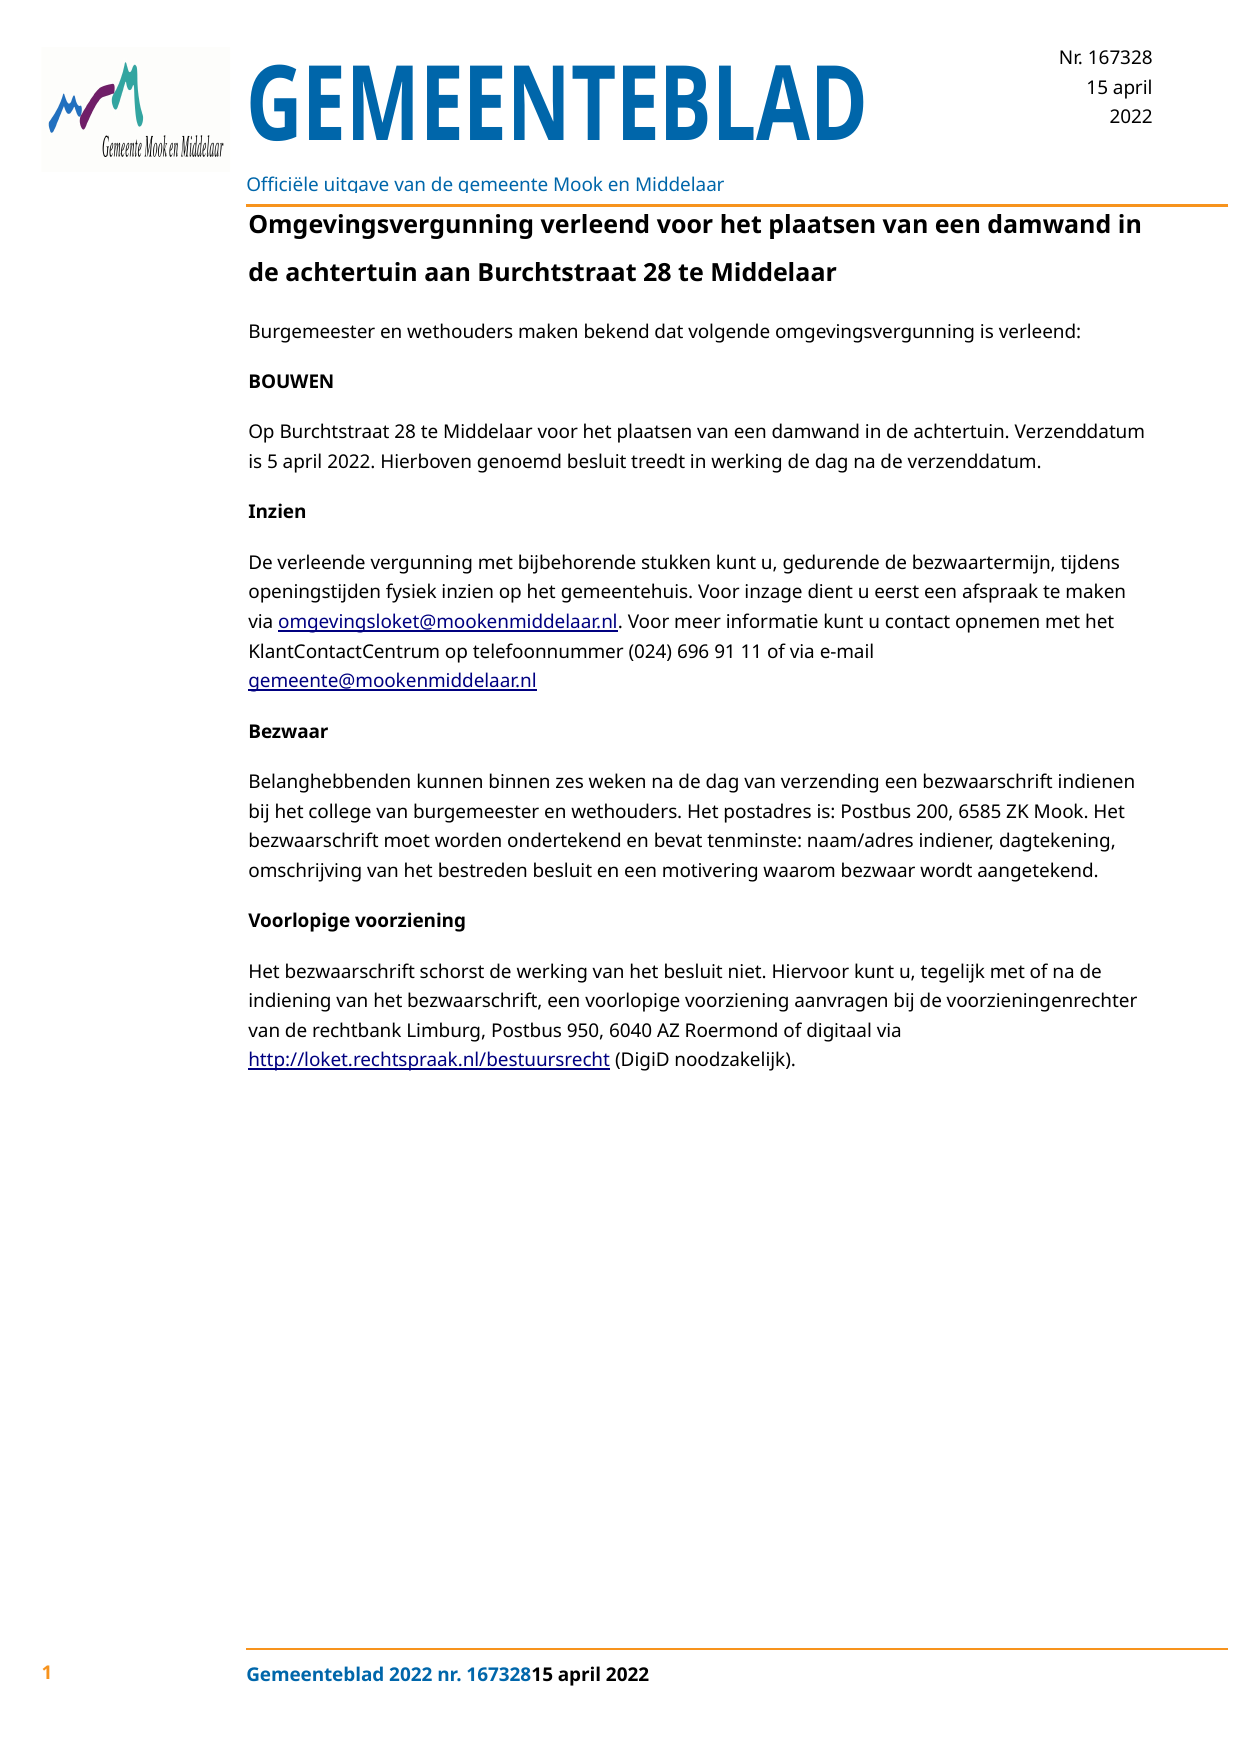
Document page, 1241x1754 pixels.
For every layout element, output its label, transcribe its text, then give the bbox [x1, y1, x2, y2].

text Inzien [248, 499, 1152, 524]
text Op Burchtstraat 28 te Middelaar voor het plaatsen van een damwand in de achtertuin. Verzenddatum is 5 april 2022. Hierboven genoemd besluit treedt in werking de dag na de verzenddatum. [248, 419, 1152, 474]
text Bezwaar [248, 718, 1152, 744]
text Omgevingsvergunning verleend voor het plaatsen van een damwand in de achtertuin aan Burchtstraat 28 te Middelaar [248, 207, 1152, 288]
picture [41, 47, 231, 172]
text Belanghebbenden kunnen binnen zes weken na de dag van verzending een bezwaarschrift indienen bij het college van burgemeester en wethouders. Het postadres is: Postbus 200, 6585 ZK Mook. Het bezwaarschrift moet worden ondertekend en bevat tenminste: naam/adres indiener, dagtekening, omschrijving van het bestreden besluit en een motivering waarom bezwaar wordt aangetekend. [248, 768, 1152, 883]
text Het bezwaarschrift schorst de werking van het besluit niet. Hiervoor kunt u, tegelijk met of na de indiening van het bezwaarschrift, een voorlopige voorziening aanvragen bij de voorzieningenrechter van de rechtbank Limburg, Postbus 950, 6040 AZ Roermond of digitaal via http://loket.rechtspraak.nl/bestuursrecht (DigiD noodzakelijk). [248, 958, 1152, 1072]
text Voorlopige voorziening [248, 907, 1152, 933]
text Burgemeester en wethouders maken bekend dat volgende omgevingsvergunning is verleend: [248, 318, 1152, 344]
text BOUWEN [248, 368, 1152, 394]
text De verleende vergunning met bijbehorende stukken kunt u, gedurende de bezwaartermijn, tijdens openingstijden fysiek inzien op het gemeentehuis. Voor inzage dient u eerst een afspraak te maken via omgevingsloket@mookenmiddelaar.nl. Voor meer informatie kunt u contact opnemen met het KlantContactCentrum op telefoonnummer (024) 696 91 11 of via e-mail gemeente@mookenmiddelaar.nl [248, 549, 1152, 693]
